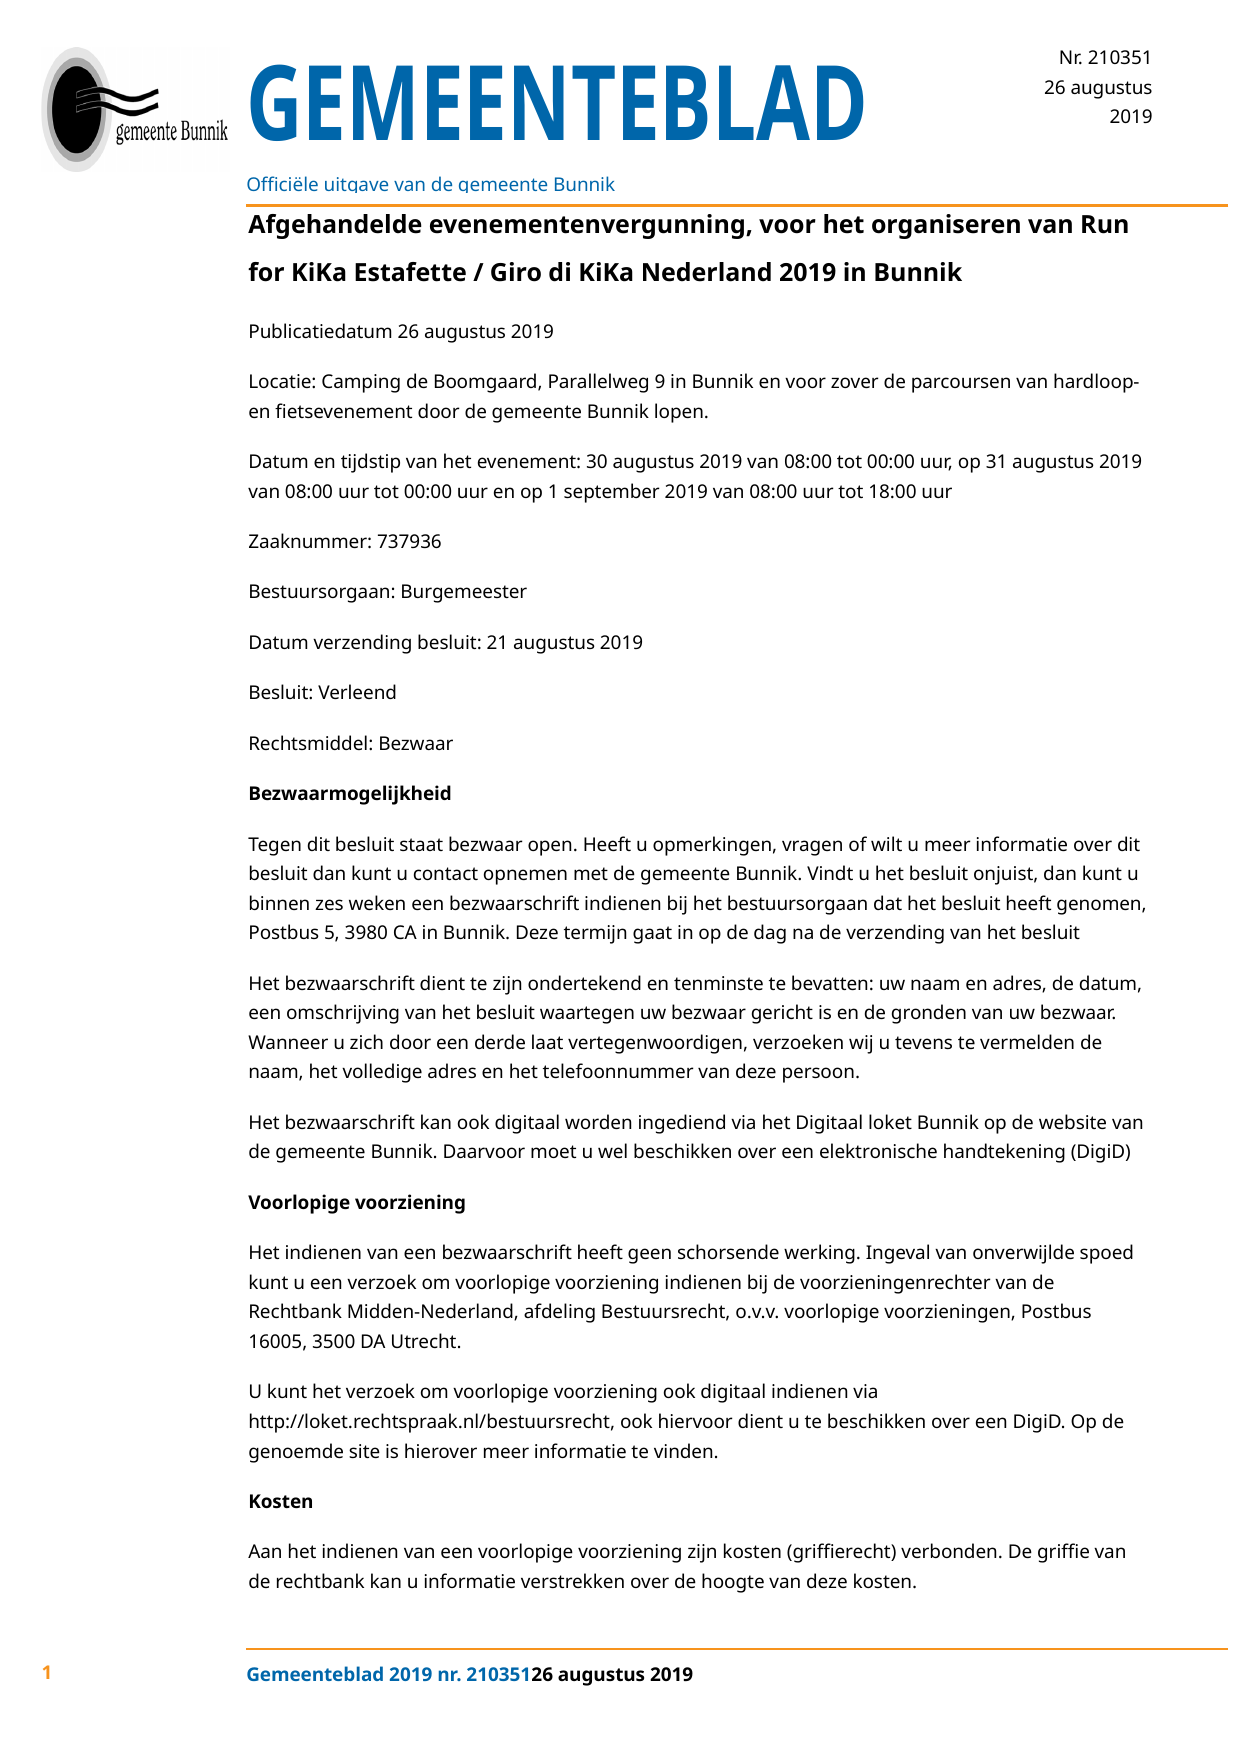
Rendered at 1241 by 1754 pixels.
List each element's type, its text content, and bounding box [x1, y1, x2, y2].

text Bestuursorgaan: Burgemeester [248, 579, 1152, 604]
text Voorlopige voorziening [248, 1189, 1152, 1215]
text Locatie: Camping de Boomgaard, Parallelweg 9 in Bunnik en voor zover de parcoursen van hardloop- en fietsevenement door de gemeente Bunnik lopen. [248, 368, 1152, 424]
text U kunt het verzoek om voorlopige voorziening ook digitaal indienen via http://loket.rechtspraak.nl/bestuursrecht, ook hiervoor dient u te beschikken over een DigiD. Op de genoemde site is hierover meer informatie te vinden. [248, 1379, 1152, 1464]
text Tegen dit besluit staat bezwaar open. Heeft u opmerkingen, vragen of wilt u meer informatie over dit besluit dan kunt u contact opnemen met de gemeente Bunnik. Vindt u het besluit onjuist, dan kunt u binnen zes weken een bezwaarschrift indienen bij het bestuursorgaan dat het besluit heeft genomen, Postbus 5, 3980 CA in Bunnik. Deze termijn gaat in op de dag na de verzending van het besluit [248, 831, 1152, 945]
text Zaaknummer: 737936 [248, 528, 1152, 554]
text Besluit: Verleend [248, 679, 1152, 705]
picture [41, 47, 231, 172]
text Bezwaarmogelijkheid [248, 780, 1152, 806]
text Datum en tijdstip van het evenement: 30 augustus 2019 van 08:00 tot 00:00 uur, op 31 augustus 2019 van 08:00 uur tot 00:00 uur en op 1 september 2019 van 08:00 uur tot 18:00 uur [248, 448, 1152, 504]
text Het bezwaarschrift kan ook digitaal worden ingediend via het Digitaal loket Bunnik op de website van de gemeente Bunnik. Daarvoor moet u wel beschikken over een elektronische handtekening (DigiD) [248, 1109, 1152, 1164]
text Aan het indienen van een voorlopige voorziening zijn kosten (griffierecht) verbonden. De griffie van de rechtbank kan u informatie verstrekken over de hoogte van deze kosten. [248, 1539, 1152, 1594]
text Publicatiedatum 26 augustus 2019 [248, 318, 1152, 344]
text Datum verzending besluit: 21 augustus 2019 [248, 629, 1152, 655]
text Kosten [248, 1488, 1152, 1514]
text Rechtsmiddel: Bezwaar [248, 730, 1152, 756]
text Het indienen van een bezwaarschrift heeft geen schorsende werking. Ingeval van onverwijlde spoed kunt u een verzoek om voorlopige voorziening indienen bij de voorzieningenrechter van de Rechtbank Midden-Nederland, afdeling Bestuursrecht, o.v.v. voorlopige voorzieningen, Postbus 16005, 3500 DA Utrecht. [248, 1239, 1152, 1354]
text Afgehandelde evenementenvergunning, voor het organiseren van Run for KiKa Estafette / Giro di KiKa Nederland 2019 in Bunnik [248, 207, 1152, 288]
text Het bezwaarschrift dient te zijn ondertekend en tenminste te bevatten: uw naam en adres, de datum, een omschrijving van het besluit waartegen uw bezwaar gericht is en de gronden van uw bezwaar. Wanneer u zich door een derde laat vertegenwoordigen, verzoeken wij u tevens te vermelden de naam, het volledige adres en het telefoonnummer van deze persoon. [248, 970, 1152, 1084]
